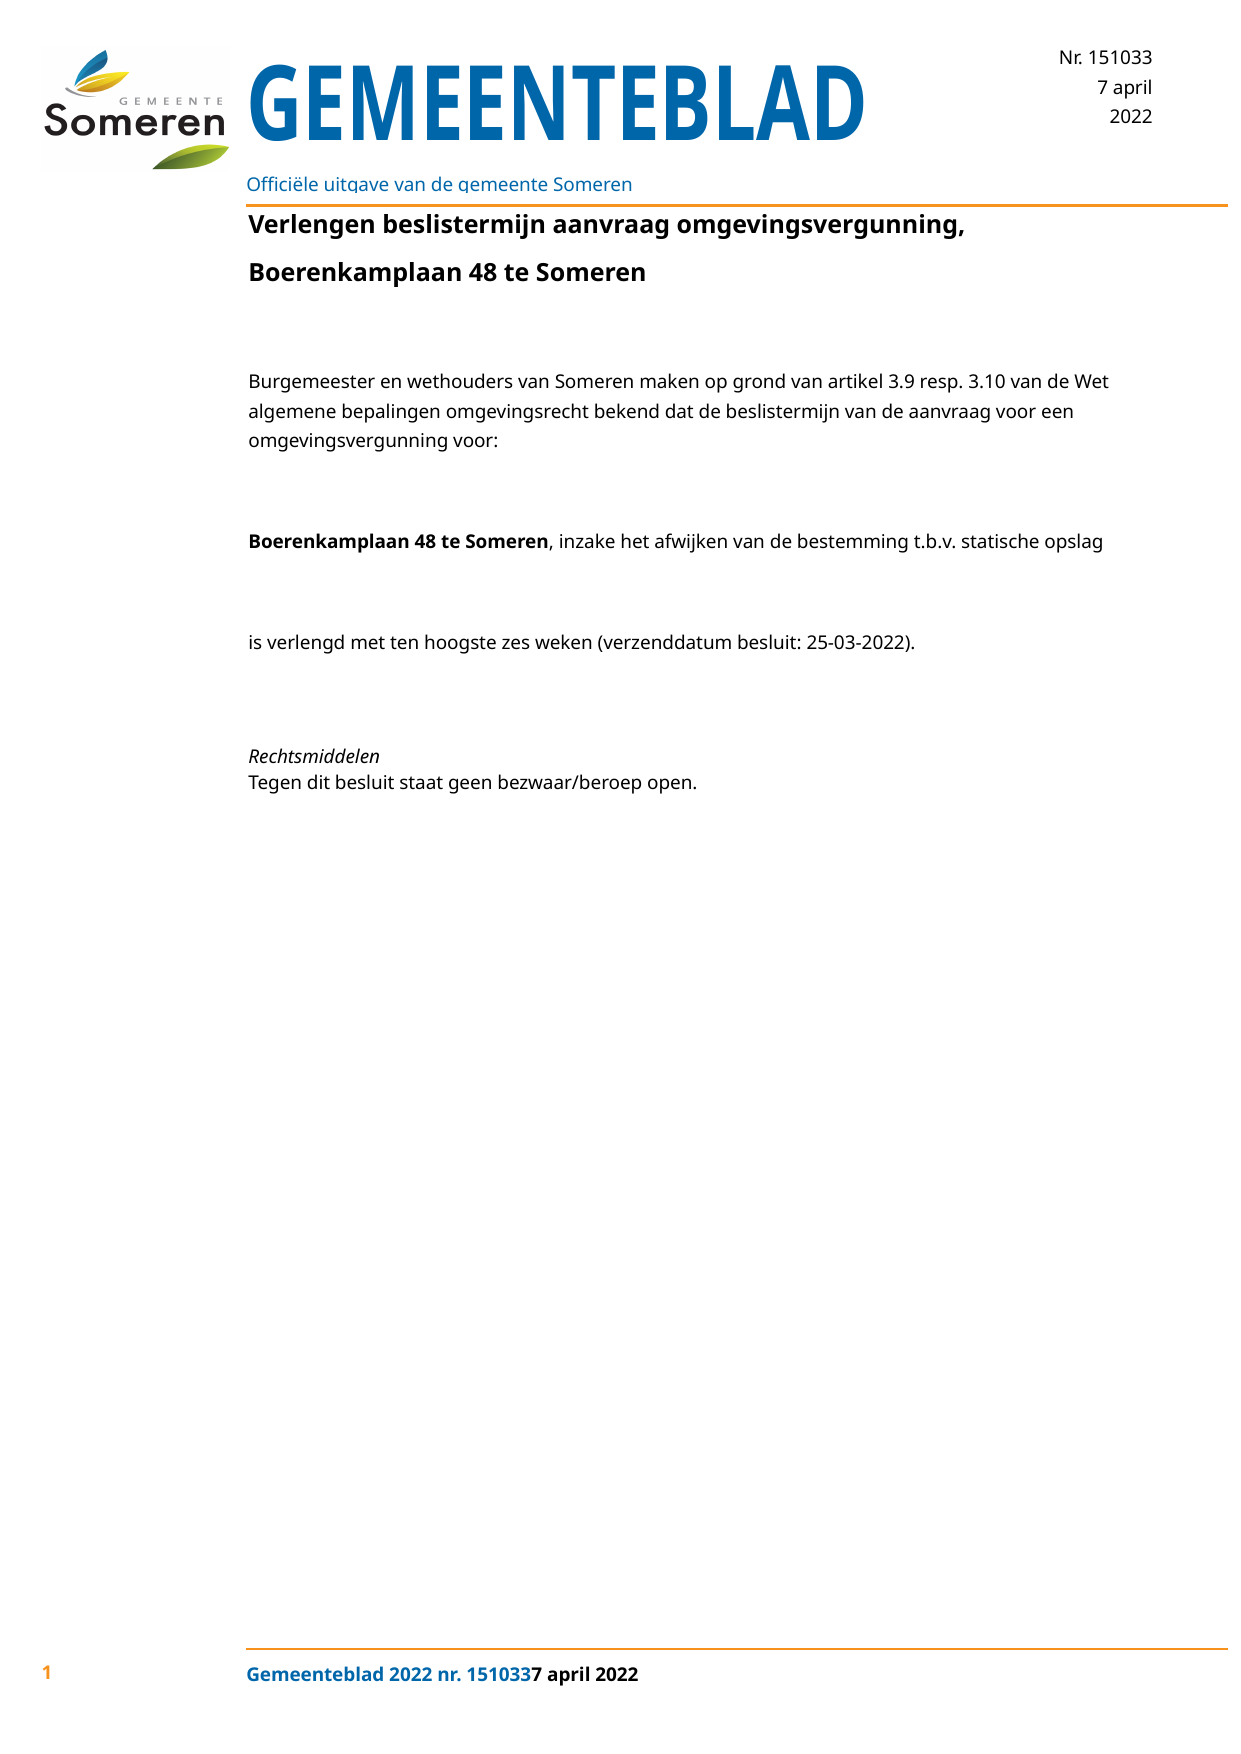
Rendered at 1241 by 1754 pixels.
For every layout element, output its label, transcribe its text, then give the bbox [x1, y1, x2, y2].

text Boerenkamplaan 48 te Someren, inzake het afwijken van de bestemming t.b.v. statische opslag [248, 528, 1152, 554]
text Rechtsmiddelen [248, 743, 1152, 769]
text is verlengd met ten hoogste zes weken (verzenddatum besluit: 25-03-2022). [248, 629, 1152, 655]
picture [41, 47, 231, 172]
text Verlengen beslistermijn aanvraag omgevingsvergunning, Boerenkamplaan 48 te Someren [248, 207, 1152, 288]
text Tegen dit besluit staat geen bezwaar/beroep open. [248, 769, 1152, 795]
text Burgemeester en wethouders van Someren maken op grond van artikel 3.9 resp. 3.10 van de Wet algemene bepalingen omgevingsrecht bekend dat de beslistermijn van de aanvraag voor een omgevingsvergunning voor: [248, 368, 1152, 453]
